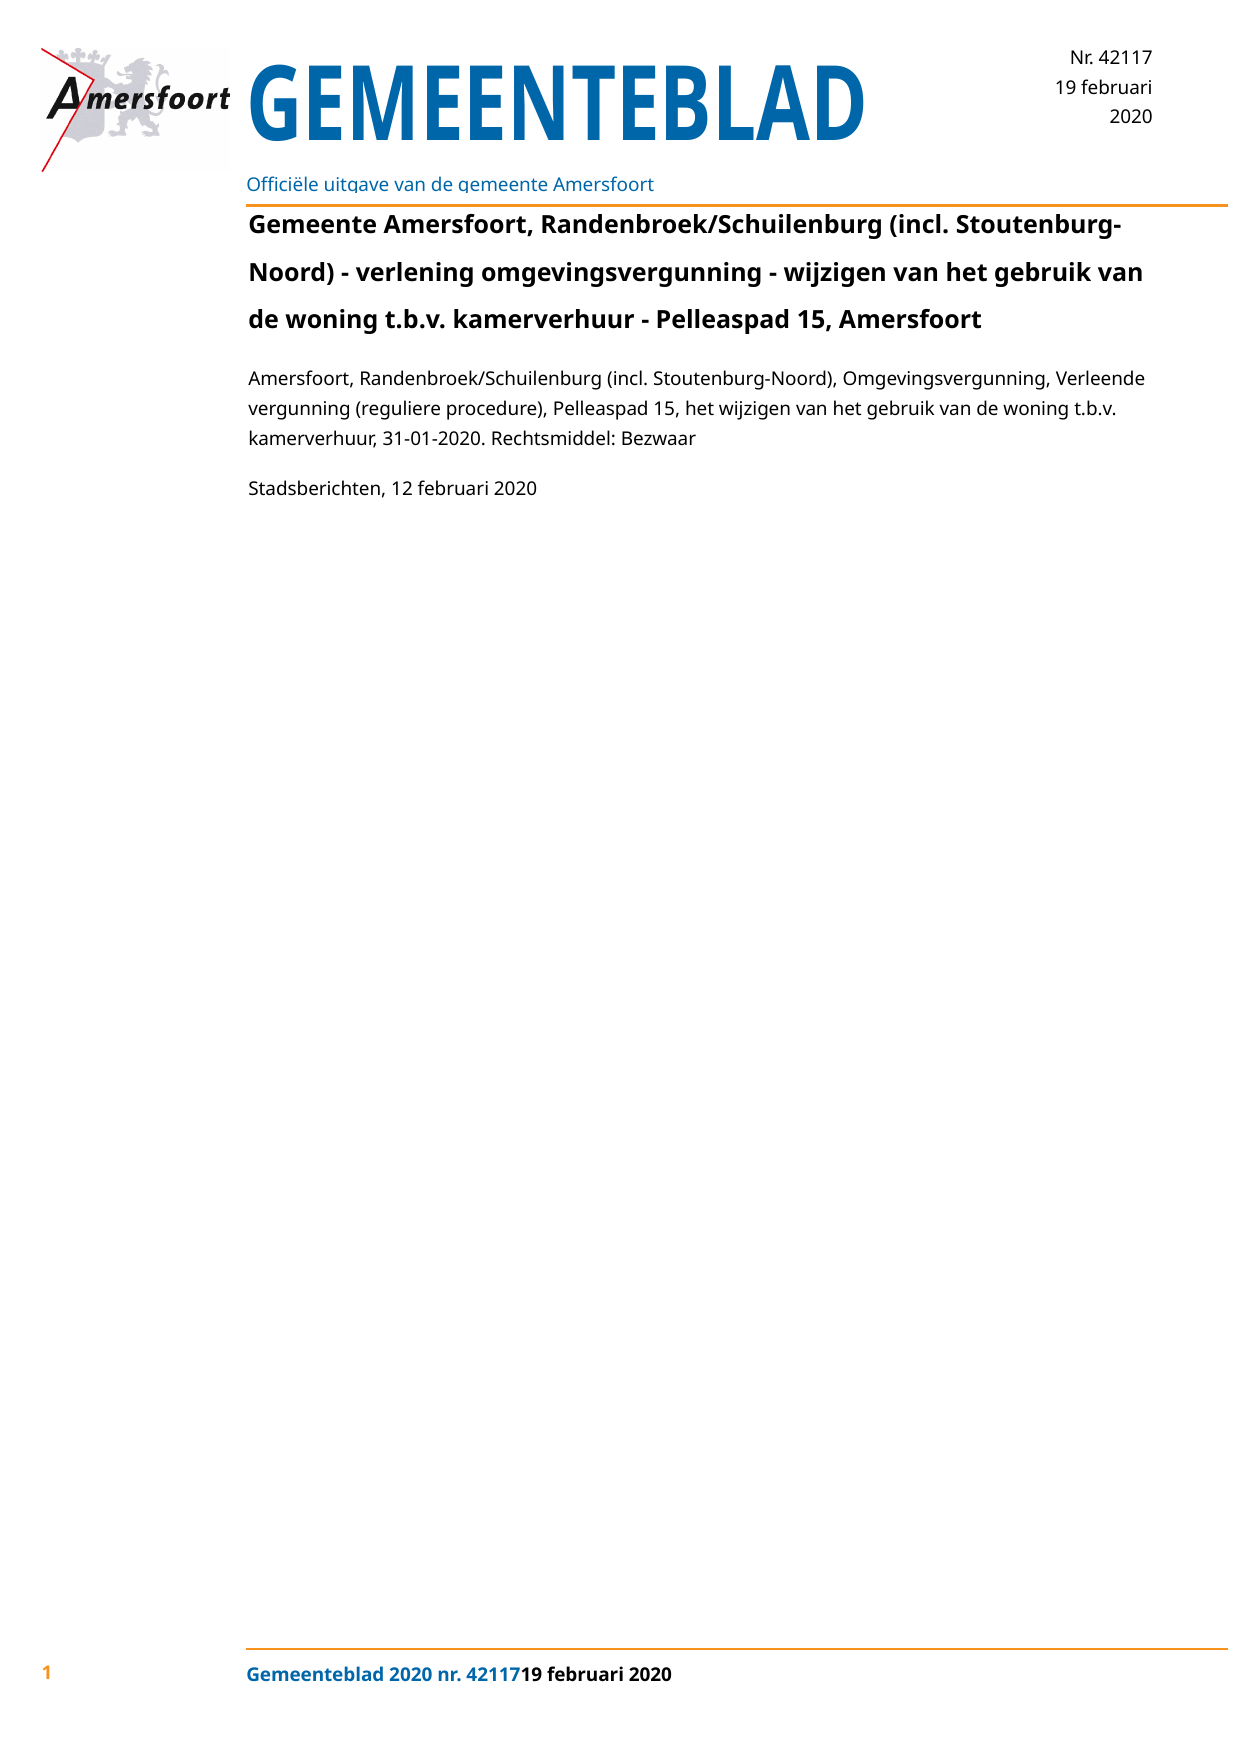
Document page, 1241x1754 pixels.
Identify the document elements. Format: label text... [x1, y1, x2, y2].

text Amersfoort, Randenbroek/Schuilenburg (incl. Stoutenburg-Noord), Omgevingsvergunning, Verleende vergunning (reguliere procedure), Pelleaspad 15, het wijzigen van het gebruik van de woning t.b.v. kamerverhuur, 31-01-2020. Rechtsmiddel: Bezwaar [248, 366, 1152, 450]
text Gemeente Amersfoort, Randenbroek/Schuilenburg (incl. Stoutenburg-Noord) - verlening omgevingsvergunning - wijzigen van het gebruik van de woning t.b.v. kamerverhuur - Pelleaspad 15, Amersfoort [248, 207, 1152, 336]
picture [41, 47, 231, 172]
text Stadsberichten, 12 februari 2020 [248, 475, 1152, 501]
